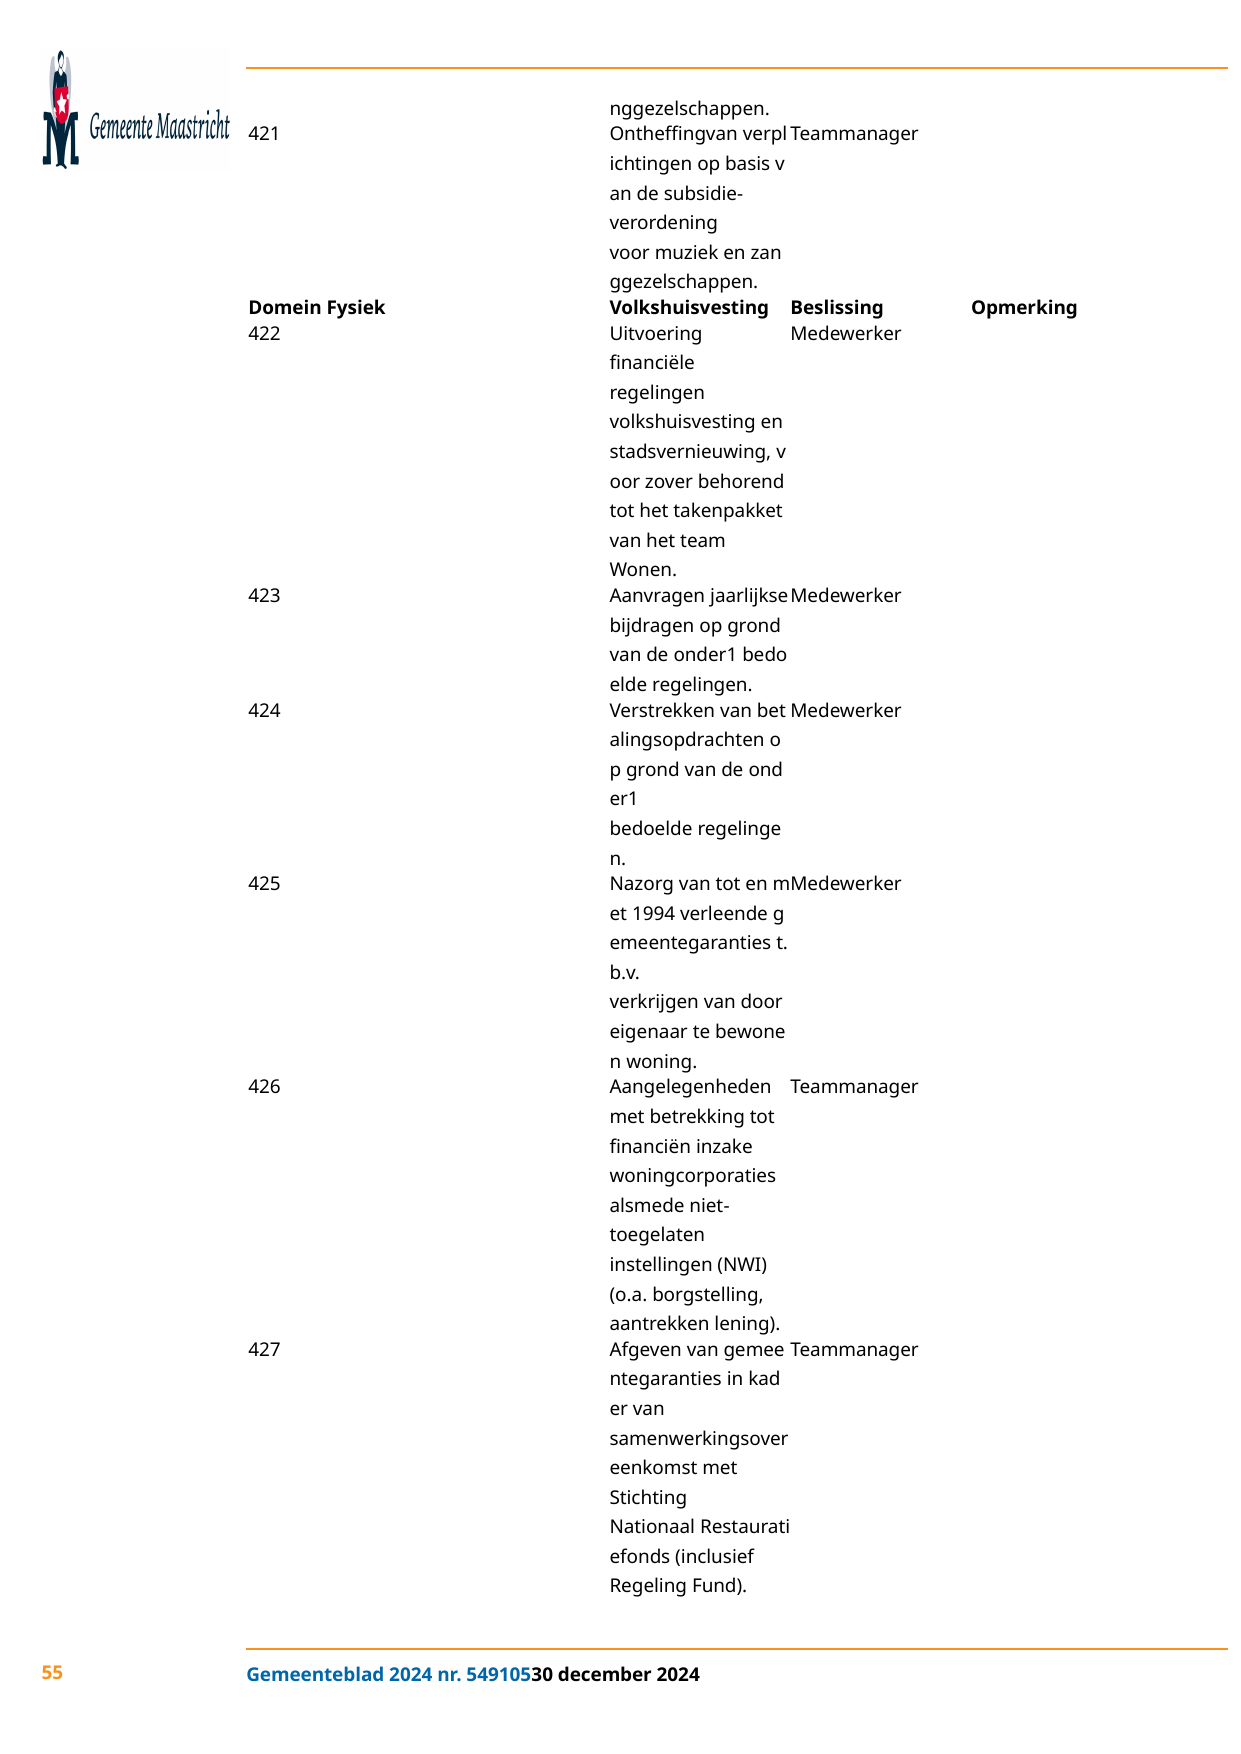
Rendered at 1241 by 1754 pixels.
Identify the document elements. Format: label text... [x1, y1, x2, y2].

table_cell [429, 320, 609, 582]
table_cell [971, 870, 1152, 1074]
table_cell Medewerker [790, 870, 971, 1074]
table_cell Beslissing [790, 294, 971, 320]
table_cell Teammanager [790, 1336, 971, 1598]
table_cell [429, 582, 609, 697]
table_cell 423 [248, 582, 429, 697]
table_cell [429, 697, 609, 870]
table_header nggezelschappen. [609, 95, 790, 121]
table_cell [971, 1074, 1152, 1336]
table_cell 422 [248, 320, 429, 582]
table_cell [971, 697, 1152, 870]
table_cell [429, 1336, 609, 1598]
table_cell Uitvoering financiële regelingen volkshuisvesting en stadsvernieuwing, voor zover behorend tot het takenpakket van het team Wonen. [609, 320, 790, 582]
table_cell Opmerking [971, 294, 1152, 320]
table_cell 426 [248, 1074, 429, 1336]
table_cell Medewerker [790, 320, 971, 582]
table_cell 425 [248, 870, 429, 1074]
table_cell 424 [248, 697, 429, 870]
table_cell Nazorg van tot en met 1994 verleende gemeentegaranties t.b.v. verkrijgen van door eigenaar te bewonen woning. [609, 870, 790, 1074]
table_cell Aangelegenheden met betrekking tot financiën inzake woningcorporaties alsmede niet­toegelaten instellingen (NWI) (o.a. borgstelling, aantrekken lening). [609, 1074, 790, 1336]
table_cell Medewerker [790, 697, 971, 870]
table_cell 427 [248, 1336, 429, 1598]
table_cell [429, 1074, 609, 1336]
table_cell [429, 121, 609, 294]
table_cell [971, 320, 1152, 582]
table_cell Aanvragen jaarlijkse bijdragen op grondvan de onder1 bedoelde regelingen. [609, 582, 790, 697]
table_cell [971, 1336, 1152, 1598]
table_cell Domein Fysiek [248, 294, 609, 320]
table_cell Volkshuisvesting [609, 294, 790, 320]
table_cell Medewerker [790, 582, 971, 697]
table_cell Ontheffingvan verplichtingen op basis van de subsidie­verordening voor muziek­ en zanggezelschappen. [609, 121, 790, 294]
table_cell [971, 121, 1152, 294]
table_cell Afgeven van gemeentegaranties in kader van samenwerkingsovereenkomst met Stichting Nationaal Restauratiefonds (inclusief Regeling Fund). [609, 1336, 790, 1598]
table_header [429, 95, 609, 121]
picture [41, 47, 231, 172]
table_cell [429, 870, 609, 1074]
table_cell Teammanager [790, 1074, 971, 1336]
table_header [790, 95, 971, 121]
table_header [248, 95, 429, 121]
table_cell Teammanager [790, 121, 971, 294]
table_cell [971, 582, 1152, 697]
table_cell Verstrekken van betalingsopdrachten op grond van de onder1 bedoelde regelingen. [609, 697, 790, 870]
table_header [971, 95, 1152, 121]
table_cell 421 [248, 121, 429, 294]
